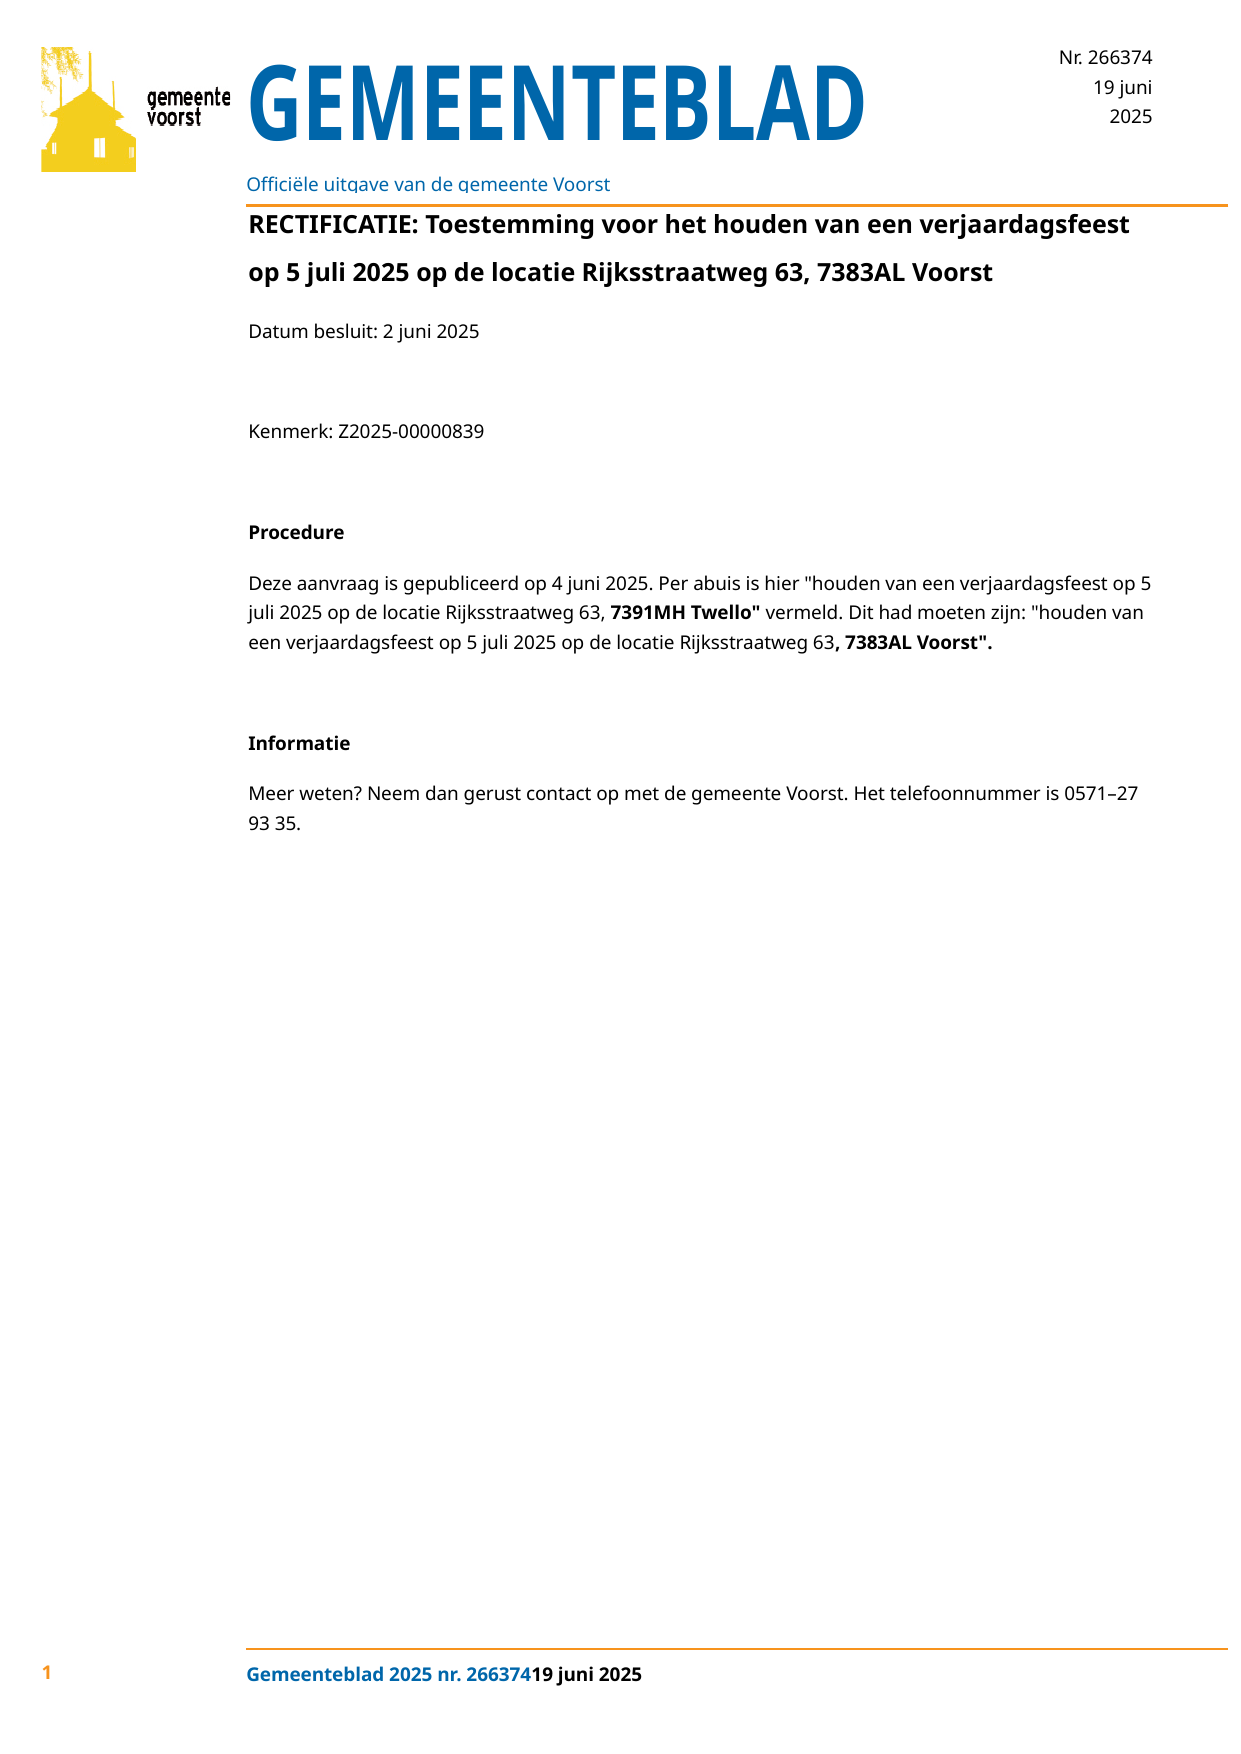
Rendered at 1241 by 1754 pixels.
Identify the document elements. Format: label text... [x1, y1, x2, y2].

text RECTIFICATIE: Toestemming voor het houden van een verjaardagsfeest op 5 juli 2025 op de locatie Rijksstraatweg 63, 7383AL Voorst [248, 207, 1152, 288]
text Deze aanvraag is gepubliceerd op 4 juni 2025. Per abuis is hier "houden van een verjaardagsfeest op 5 juli 2025 op de locatie Rijksstraatweg 63, 7391MH Twello" vermeld. Dit had moeten zijn: "houden van een verjaardagsfeest op 5 juli 2025 op de locatie Rijksstraatweg 63, 7383AL Voorst". [248, 570, 1152, 655]
text Procedure [248, 519, 1152, 545]
text Meer weten? Neem dan gerust contact op met de gemeente Voorst. Het telefoonnummer is 0571–27 93 35. [248, 780, 1152, 836]
picture [41, 47, 231, 172]
text Kenmerk: Z2025-00000839 [248, 419, 1152, 444]
text Informatie [248, 730, 1152, 756]
text Datum besluit: 2 juni 2025 [248, 318, 1152, 344]
